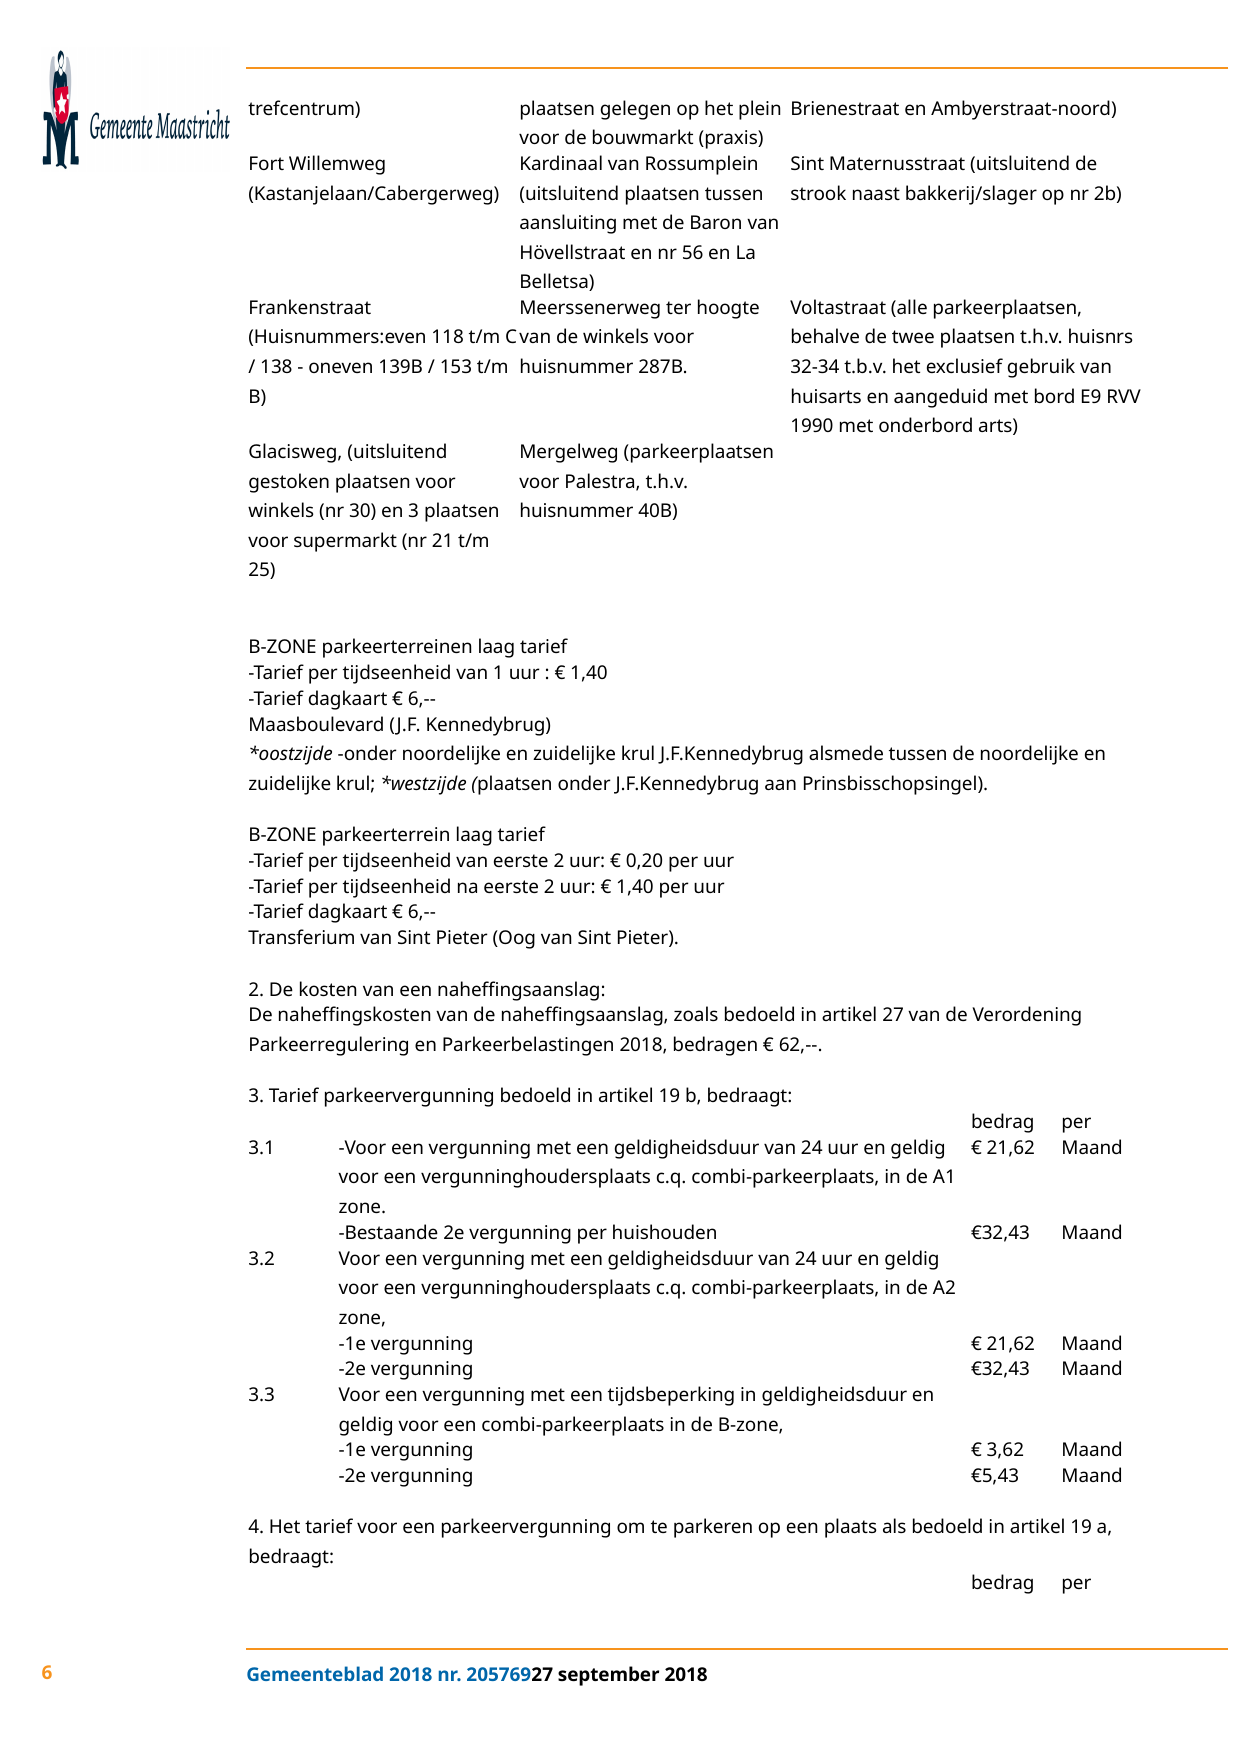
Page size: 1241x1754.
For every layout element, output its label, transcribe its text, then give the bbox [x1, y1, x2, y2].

table_cell -1e vergunning [338, 1330, 971, 1355]
table_cell 3. Tarief parkeervergunning bedoeld in artikel 19 b, bedraagt: [248, 1083, 1152, 1108]
table_cell per [1061, 1569, 1152, 1595]
table_cell Meerssenerweg ter hoogte van de winkels voor huisnummer 287B. [519, 294, 790, 438]
table_cell [248, 1569, 338, 1595]
table_cell -2e vergunning [338, 1462, 971, 1488]
table_cell Mergelweg (parkeerplaatsen voor Palestra, t.h.v. huisnummer 40B) [519, 438, 790, 582]
table_cell -Bestaande 2e vergunning per huishouden [338, 1219, 971, 1245]
table_cell -1e vergunning [338, 1436, 971, 1462]
table_cell Maand [1061, 1355, 1152, 1381]
table_cell € 3,62 [971, 1436, 1061, 1462]
table_cell [790, 582, 1152, 608]
table_cell -Tarief per tijdseenheid van 1 uur : € 1,40 [248, 660, 1152, 685]
table_cell [519, 582, 790, 608]
table_cell -Tarief dagkaart € 6,-- [248, 899, 1152, 924]
table_cell [248, 582, 519, 608]
table_cell [248, 796, 1152, 822]
table_cell Frankenstraat (Huisnummers:even 118 t/m C / 138 - oneven 139B / 153 t/m B) [248, 294, 519, 438]
table_cell Maand [1061, 1219, 1152, 1245]
table_cell B-ZONE parkeerterreinen laag tarief [248, 634, 1152, 659]
table_cell bedrag [971, 1569, 1061, 1595]
table_cell [971, 1381, 1061, 1436]
table_cell per [1061, 1109, 1152, 1134]
table_cell De naheffingskosten van de naheffingsaanslag, zoals bedoeld in artikel 27 van de Verordening Parkeerregulering en Parkeerbelastingen 2018, bedragen € 62,--. [248, 1002, 1152, 1057]
table_cell Maand [1061, 1436, 1152, 1462]
table_cell [971, 1245, 1061, 1330]
table_cell B-ZONE parkeerterrein laag tarief [248, 822, 1152, 847]
table_cell -Tarief dagkaart € 6,-- [248, 685, 1152, 711]
table_cell Voltastraat (alle parkeerplaatsen, behalve de twee plaatsen t.h.v. huisnrs 32-34 t.b.v. het exclusief gebruik van huisarts en aangeduid met bord E9 RVV 1990 met onderbord arts) [790, 294, 1152, 438]
table_cell € 21,62 [971, 1134, 1061, 1219]
table_cell Fort Willemweg (Kastanjelaan/Cabergerweg) [248, 150, 519, 294]
table_cell plaatsen gelegen op het plein voor de bouwmarkt (praxis) [519, 95, 790, 150]
table_cell [248, 1057, 1152, 1083]
table_cell -Tarief per tijdseenheid van eerste 2 uur: € 0,20 per uur [248, 847, 1152, 873]
table_cell 3.1 [248, 1134, 338, 1219]
table_cell Transferium van Sint Pieter (Oog van Sint Pieter). [248, 925, 1152, 950]
table_cell trefcentrum) [248, 95, 519, 150]
table_cell €32,43 [971, 1355, 1061, 1381]
table_cell Brienestraat en Ambyerstraat-noord) [790, 95, 1152, 150]
table_cell 2. De kosten van een naheffingsaanslag: [248, 976, 1152, 1002]
table_cell -Voor een vergunning met een geldigheidsduur van 24 uur en geldig voor een vergunninghoudersplaats c.q. combi-parkeerplaats, in de A1 zone. [338, 1134, 971, 1219]
table_cell [1061, 1245, 1152, 1330]
table_cell € 21,62 [971, 1330, 1061, 1355]
picture [41, 47, 231, 172]
table_cell Maand [1061, 1330, 1152, 1355]
table_cell [248, 1488, 338, 1514]
table_cell Voor een vergunning met een geldigheidsduur van 24 uur en geldig voor een vergunninghoudersplaats c.q. combi-parkeerplaats, in de A2 zone, [338, 1245, 971, 1330]
table_cell -2e vergunning [338, 1355, 971, 1381]
table_cell [1061, 1381, 1152, 1436]
table_cell [248, 1219, 338, 1245]
table_cell [248, 1462, 338, 1488]
table_cell [248, 1109, 971, 1134]
table_cell [248, 1330, 338, 1355]
table_cell bedrag [971, 1109, 1061, 1134]
table_cell [1061, 1488, 1152, 1514]
table_cell [971, 1488, 1061, 1514]
table_cell -Tarief per tijdseenheid na eerste 2 uur: € 1,40 per uur [248, 873, 1152, 899]
table_cell Voor een vergunning met een tijdsbeperking in geldigheidsduur en geldig voor een combi-parkeerplaats in de B-zone, [338, 1381, 971, 1436]
table_cell [248, 950, 1152, 976]
table_cell 3.2 [248, 1245, 338, 1330]
table_cell [248, 1436, 338, 1462]
table_cell [248, 1355, 338, 1381]
table_cell [790, 438, 1152, 582]
table_cell Maasboulevard (J.F. Kennedybrug) *oostzijde -onder noordelijke en zuidelijke krul J.F.Kennedybrug alsmede tussen de noordelijke en zuidelijke krul; *westzijde (plaatsen onder J.F.Kennedybrug aan Prinsbisschopsingel). [248, 711, 1152, 796]
table_cell [338, 1488, 971, 1514]
table_cell €32,43 [971, 1219, 1061, 1245]
table_cell 4. Het tarief voor een parkeervergunning om te parkeren op een plaats als bedoeld in artikel 19 a, bedraagt: [248, 1514, 1152, 1569]
table_cell Maand [1061, 1462, 1152, 1488]
table_cell Maand [1061, 1134, 1152, 1219]
table_cell Glacisweg, (uitsluitend gestoken plaatsen voor winkels (nr 30) en 3 plaatsen voor supermarkt (nr 21 t/m 25) [248, 438, 519, 582]
table_cell 3.3 [248, 1381, 338, 1436]
table_cell [338, 1569, 971, 1595]
table_cell €5,43 [971, 1462, 1061, 1488]
table_cell Sint Maternusstraat (uitsluitend de strook naast bakkerij/slager op nr 2b) [790, 150, 1152, 294]
table_cell Kardinaal van Rossumplein (uitsluitend plaatsen tussen aansluiting met de Baron van Hövellstraat en nr 56 en La Belletsa) [519, 150, 790, 294]
table_cell [248, 608, 1152, 634]
